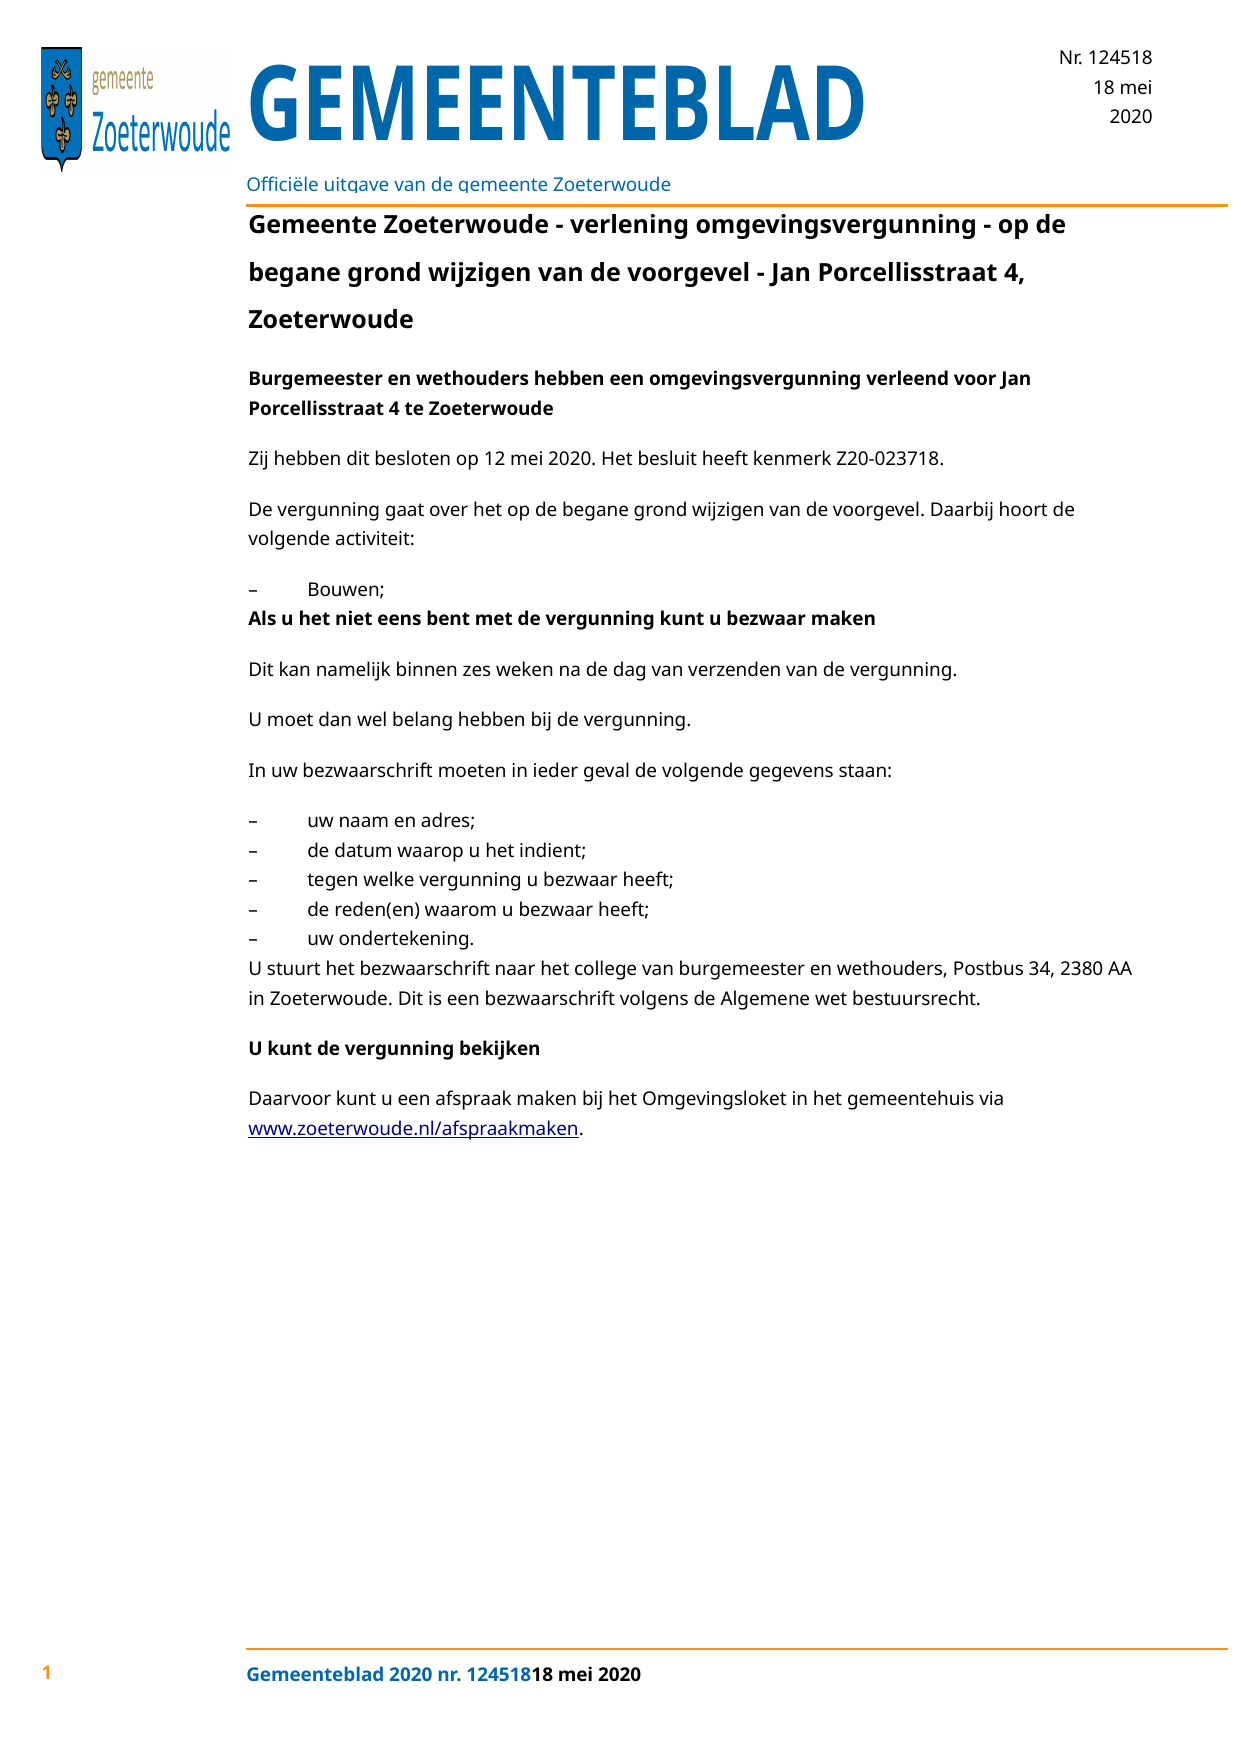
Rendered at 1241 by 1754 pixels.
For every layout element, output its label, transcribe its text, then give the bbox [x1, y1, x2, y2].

text Burgemeester en wethouders hebben een omgevingsvergunning verleend voor Jan Porcellisstraat 4 te Zoeterwoude [248, 366, 1152, 421]
list de reden(en) waarom u bezwaar heeft; [248, 896, 1152, 922]
list Bouwen; [248, 576, 1152, 602]
text Daarvoor kunt u een afspraak maken bij het Omgevingsloket in het gemeentehuis via www.zoeterwoude.nl/afspraakmaken. [248, 1086, 1152, 1141]
text Gemeente Zoeterwoude - verlening omgevingsvergunning - op de begane grond wijzigen van de voorgevel - Jan Porcellisstraat 4, Zoeterwoude [248, 207, 1152, 336]
picture [41, 47, 231, 172]
list uw ondertekening. [248, 926, 1152, 951]
text In uw bezwaarschrift moeten in ieder geval de volgende gegevens staan: [248, 757, 1152, 782]
list tegen welke vergunning u bezwaar heeft; [248, 866, 1152, 892]
text U kunt de vergunning bekijken [248, 1035, 1152, 1061]
text U moet dan wel belang hebben bij de vergunning. [248, 706, 1152, 732]
list uw naam en adres; [248, 807, 1152, 833]
text Zij hebben dit besloten op 12 mei 2020. Het besluit heeft kenmerk Z20-023718. [248, 446, 1152, 471]
list de datum waarop u het indient; [248, 837, 1152, 862]
text De vergunning gaat over het op de begane grond wijzigen van de voorgevel. Daarbij hoort de volgende activiteit: [248, 496, 1152, 551]
text U stuurt het bezwaarschrift naar het college van burgemeester en wethouders, Postbus 34, 2380 AA in Zoeterwoude. Dit is een bezwaarschrift volgens de Algemene wet bestuursrecht. [248, 955, 1152, 1010]
text Als u het niet eens bent met de vergunning kunt u bezwaar maken [248, 606, 1152, 631]
text Dit kan namelijk binnen zes weken na de dag van verzenden van de vergunning. [248, 656, 1152, 682]
